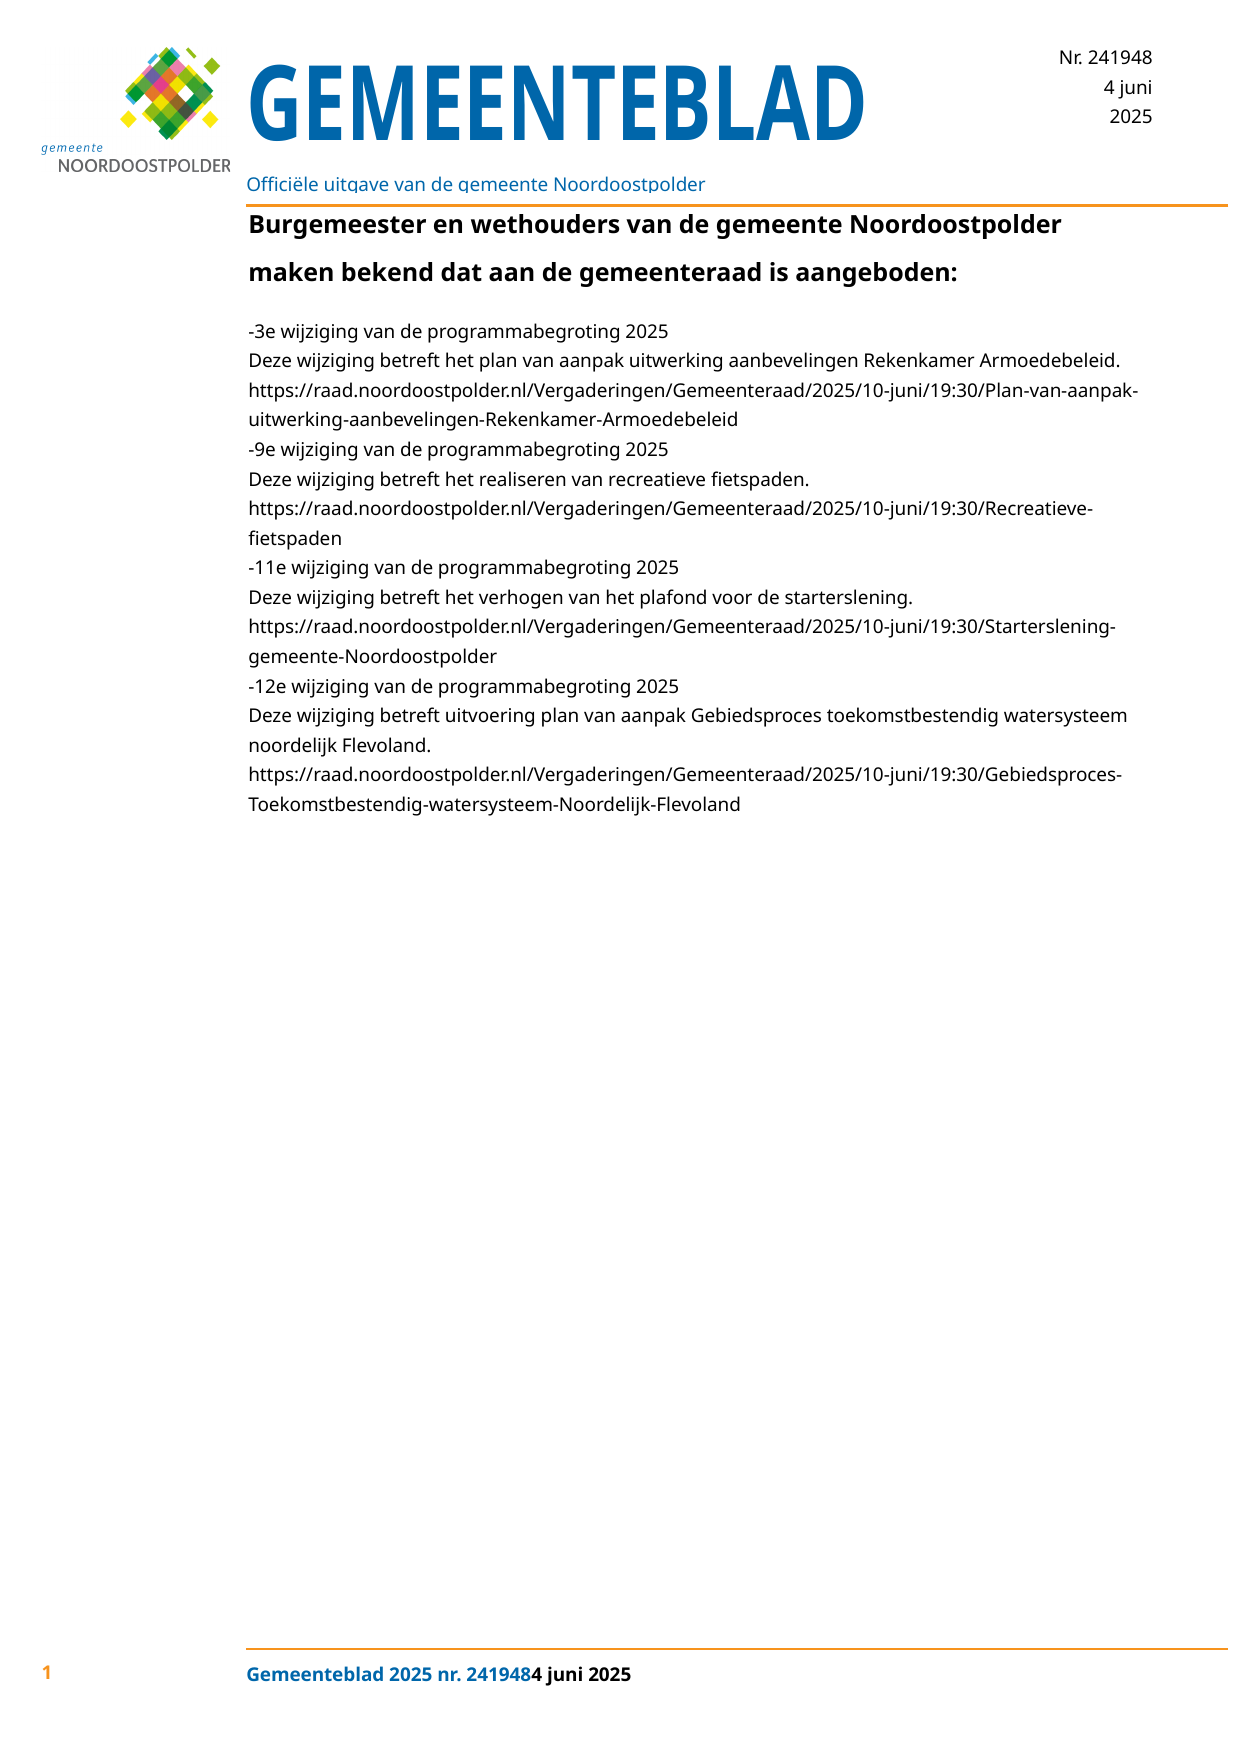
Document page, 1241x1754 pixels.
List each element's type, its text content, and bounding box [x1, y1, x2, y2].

text -3e wijziging van de programmabegroting 2025 [248, 318, 1152, 344]
text -9e wijziging van de programmabegroting 2025 [248, 436, 1152, 462]
text Burgemeester en wethouders van de gemeente Noordoostpolder maken bekend dat aan de gemeenteraad is aangeboden: [248, 207, 1152, 288]
text Deze wijziging betreft het plan van aanpak uitwerking aanbevelingen Rekenkamer Armoedebeleid. [248, 347, 1152, 373]
text -12e wijziging van de programmabegroting 2025 [248, 673, 1152, 699]
text Deze wijziging betreft het verhogen van het plafond voor de starterslening. [248, 584, 1152, 610]
text Deze wijziging betreft het realiseren van recreatieve fietspaden. [248, 466, 1152, 492]
picture [41, 47, 231, 172]
text https://raad.noordoostpolder.nl/Vergaderingen/Gemeenteraad/2025/10-juni/19:30/Recreatieve-fietspaden [248, 495, 1152, 551]
text Deze wijziging betreft uitvoering plan van aanpak Gebiedsproces toekomstbestendig watersysteem noordelijk Flevoland. [248, 702, 1152, 758]
text -11e wijziging van de programmabegroting 2025 [248, 554, 1152, 580]
text https://raad.noordoostpolder.nl/Vergaderingen/Gemeenteraad/2025/10-juni/19:30/Gebiedsproces-Toekomstbestendig-watersysteem-Noordelijk-Flevoland [248, 762, 1152, 817]
text https://raad.noordoostpolder.nl/Vergaderingen/Gemeenteraad/2025/10-juni/19:30/Starterslening-gemeente-Noordoostpolder [248, 614, 1152, 669]
text https://raad.noordoostpolder.nl/Vergaderingen/Gemeenteraad/2025/10-juni/19:30/Plan-van-aanpak-uitwerking-aanbevelingen-Rekenkamer-Armoedebeleid [248, 377, 1152, 432]
